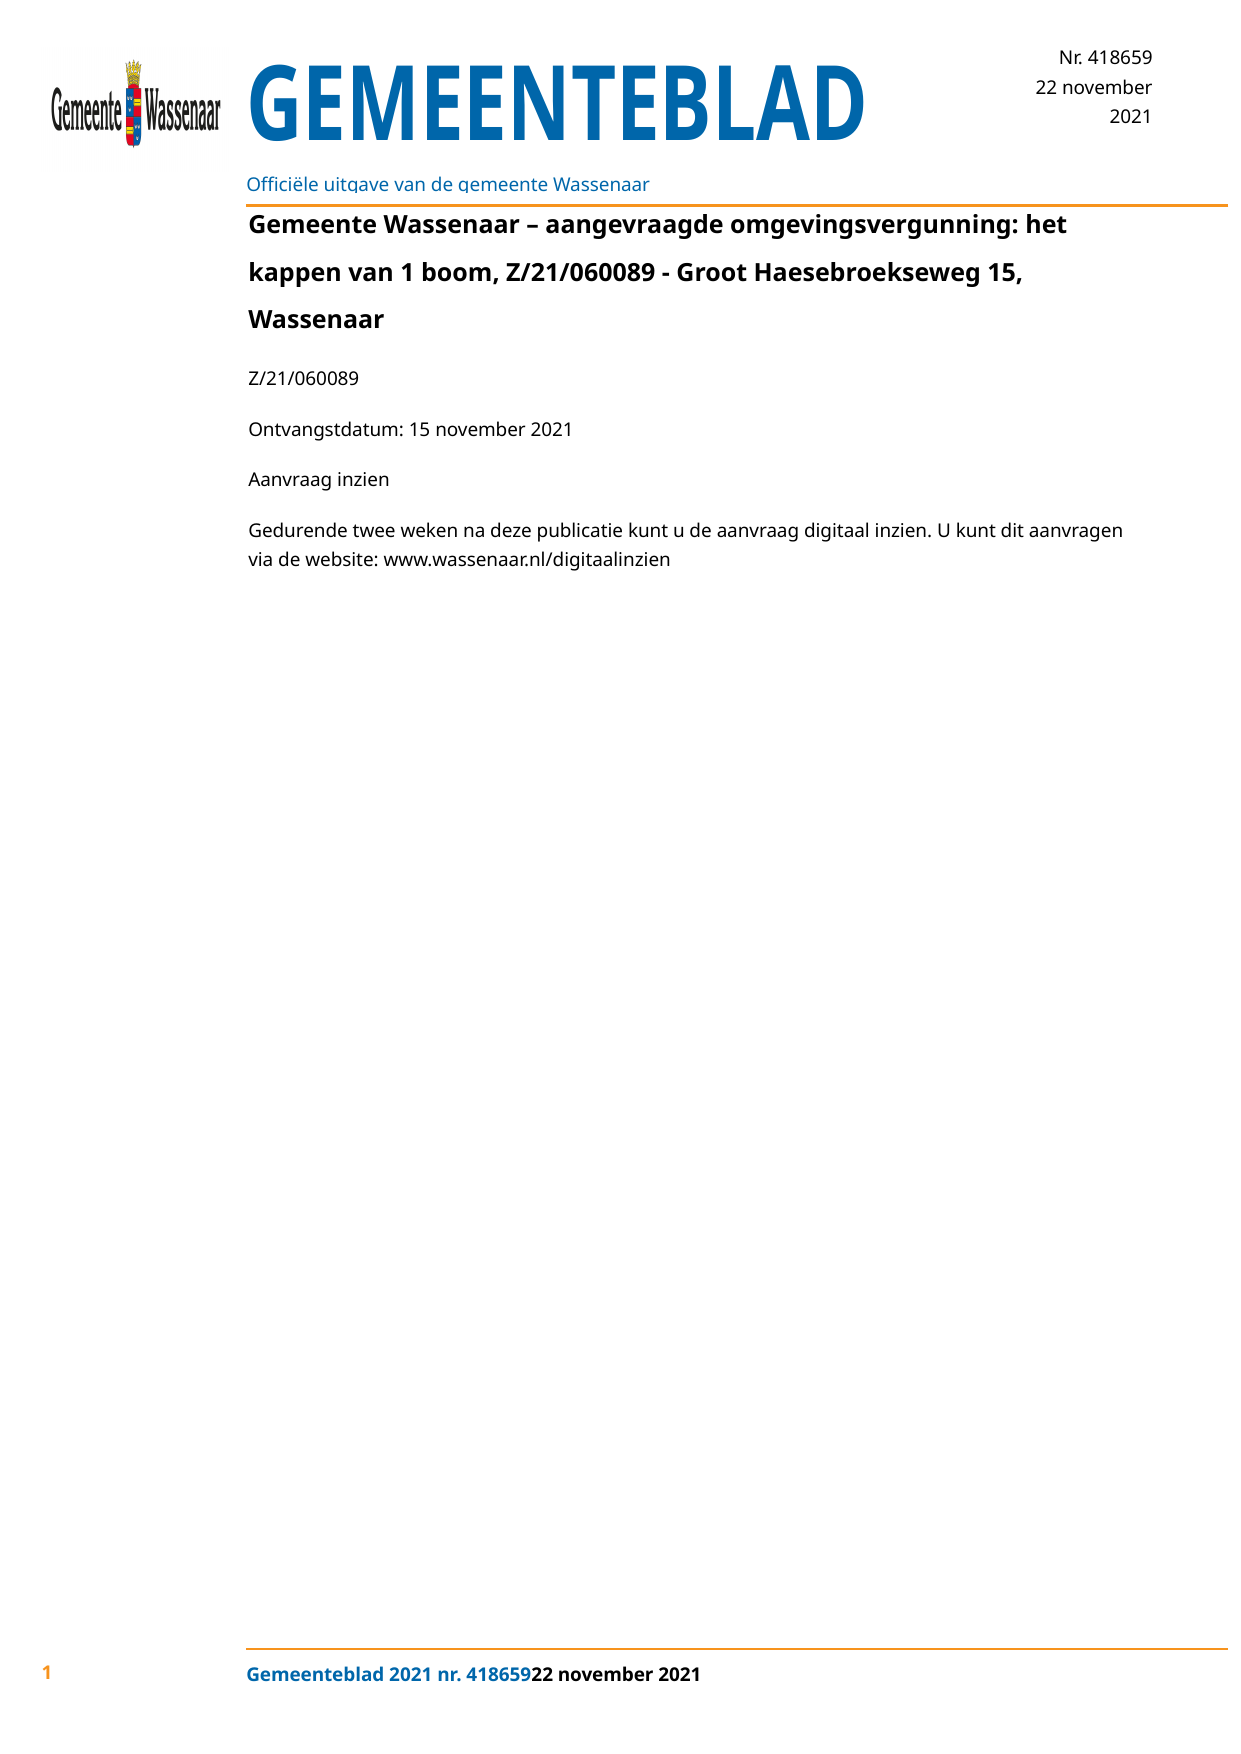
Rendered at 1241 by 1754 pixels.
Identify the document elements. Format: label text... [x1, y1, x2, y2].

text Gemeente Wassenaar – aangevraagde omgevingsvergunning: het kappen van 1 boom, Z/21/060089 - Groot Haesebroekseweg 15, Wassenaar [248, 207, 1152, 336]
text Aanvraag inzien [248, 466, 1152, 492]
text Gedurende twee weken na deze publicatie kunt u de aanvraag digitaal inzien. U kunt dit aanvragen via de website: www.wassenaar.nl/digitaalinzien [248, 517, 1152, 572]
text Z/21/060089 [248, 366, 1152, 391]
text Ontvangstdatum: 15 november 2021 [248, 416, 1152, 442]
picture [41, 47, 231, 172]
